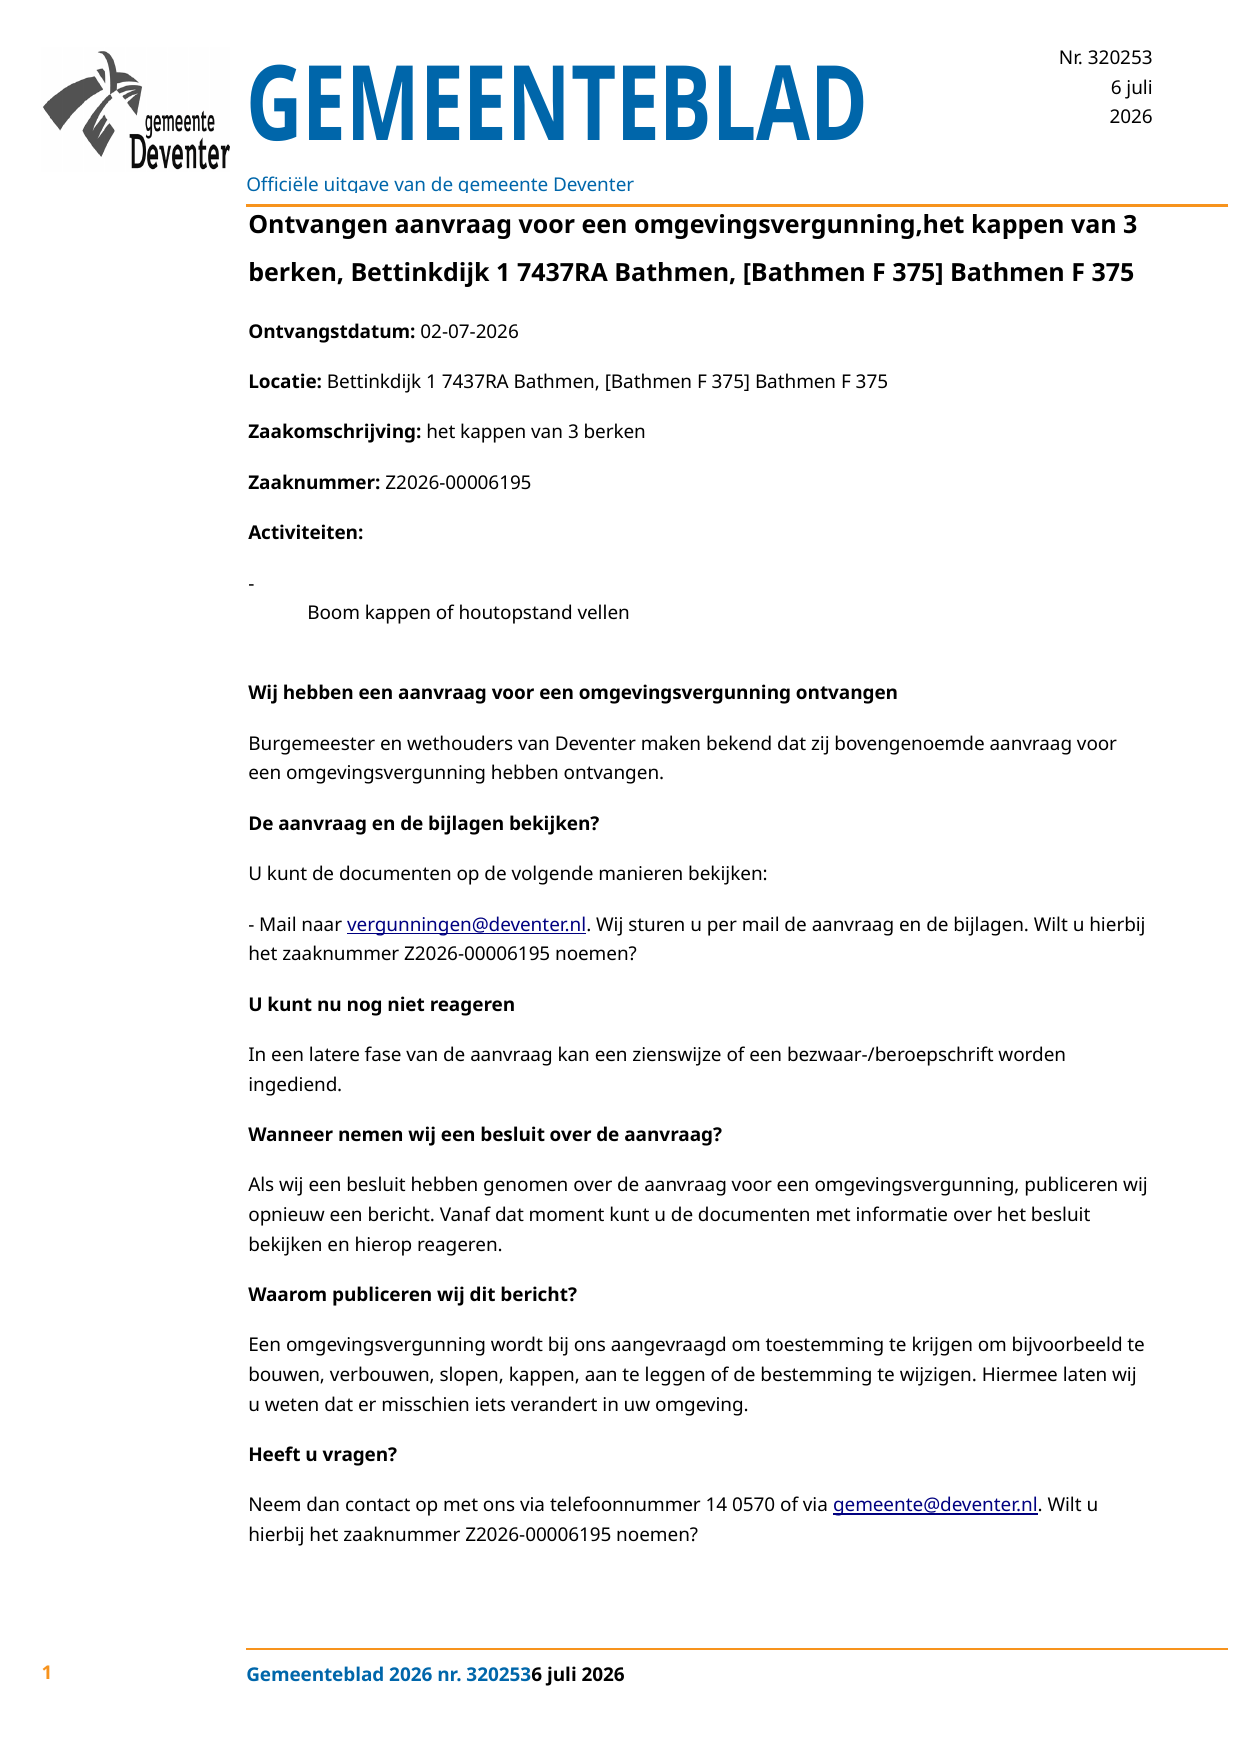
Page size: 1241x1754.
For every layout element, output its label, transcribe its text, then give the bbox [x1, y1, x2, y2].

text Heeft u vragen? [248, 1441, 1152, 1467]
picture [41, 47, 231, 172]
text Waarom publiceren wij dit bericht? [248, 1281, 1152, 1307]
text Neem dan contact op met ons via telefoonnummer 14 0570 of via gemeente@deventer.nl. Wilt u hierbij het zaaknummer Z2026-00006195 noemen? [248, 1492, 1152, 1547]
text - Mail naar vergunningen@deventer.nl. Wij sturen u per mail de aanvraag en de bijlagen. Wilt u hierbij het zaaknummer Z2026-00006195 noemen? [248, 911, 1152, 966]
text Ontvangstdatum: 02-07-2026 [248, 318, 1152, 344]
text Activiteiten: [248, 519, 1152, 545]
text U kunt de documenten op de volgende manieren bekijken: [248, 860, 1152, 886]
text Locatie: Bettinkdijk 1 7437RA Bathmen, [Bathmen F 375] Bathmen F 375 [248, 368, 1152, 394]
list Boom kappen of houtopstand vellen [248, 599, 1152, 625]
text Wanneer nemen wij een besluit over de aanvraag? [248, 1121, 1152, 1147]
text U kunt nu nog niet reageren [248, 991, 1152, 1017]
text Als wij een besluit hebben genomen over de aanvraag voor een omgevingsvergunning, publiceren wij opnieuw een bericht. Vanaf dat moment kunt u de documenten met informatie over het besluit bekijken en hierop reageren. [248, 1172, 1152, 1257]
text De aanvraag en de bijlagen bekijken? [248, 810, 1152, 836]
text Zaakomschrijving: het kappen van 3 berken [248, 419, 1152, 444]
text Ontvangen aanvraag voor een omgevingsvergunning,het kappen van 3 berken, Bettinkdijk 1 7437RA Bathmen, [Bathmen F 375] Bathmen F 375 [248, 207, 1152, 288]
text Een omgevingsvergunning wordt bij ons aangevraagd om toestemming te krijgen om bijvoorbeeld te bouwen, verbouwen, slopen, kappen, aan te leggen of de bestemming te wijzigen. Hiermee laten wij u weten dat er misschien iets verandert in uw omgeving. [248, 1332, 1152, 1417]
text In een latere fase van de aanvraag kan een zienswijze of een bezwaar-/beroepschrift worden ingediend. [248, 1041, 1152, 1097]
text Burgemeester en wethouders van Deventer maken bekend dat zij bovengenoemde aanvraag voor een omgevingsvergunning hebben ontvangen. [248, 730, 1152, 785]
text Wij hebben een aanvraag voor een omgevingsvergunning ontvangen [248, 679, 1152, 705]
text Zaaknummer: Z2026-00006195 [248, 469, 1152, 495]
